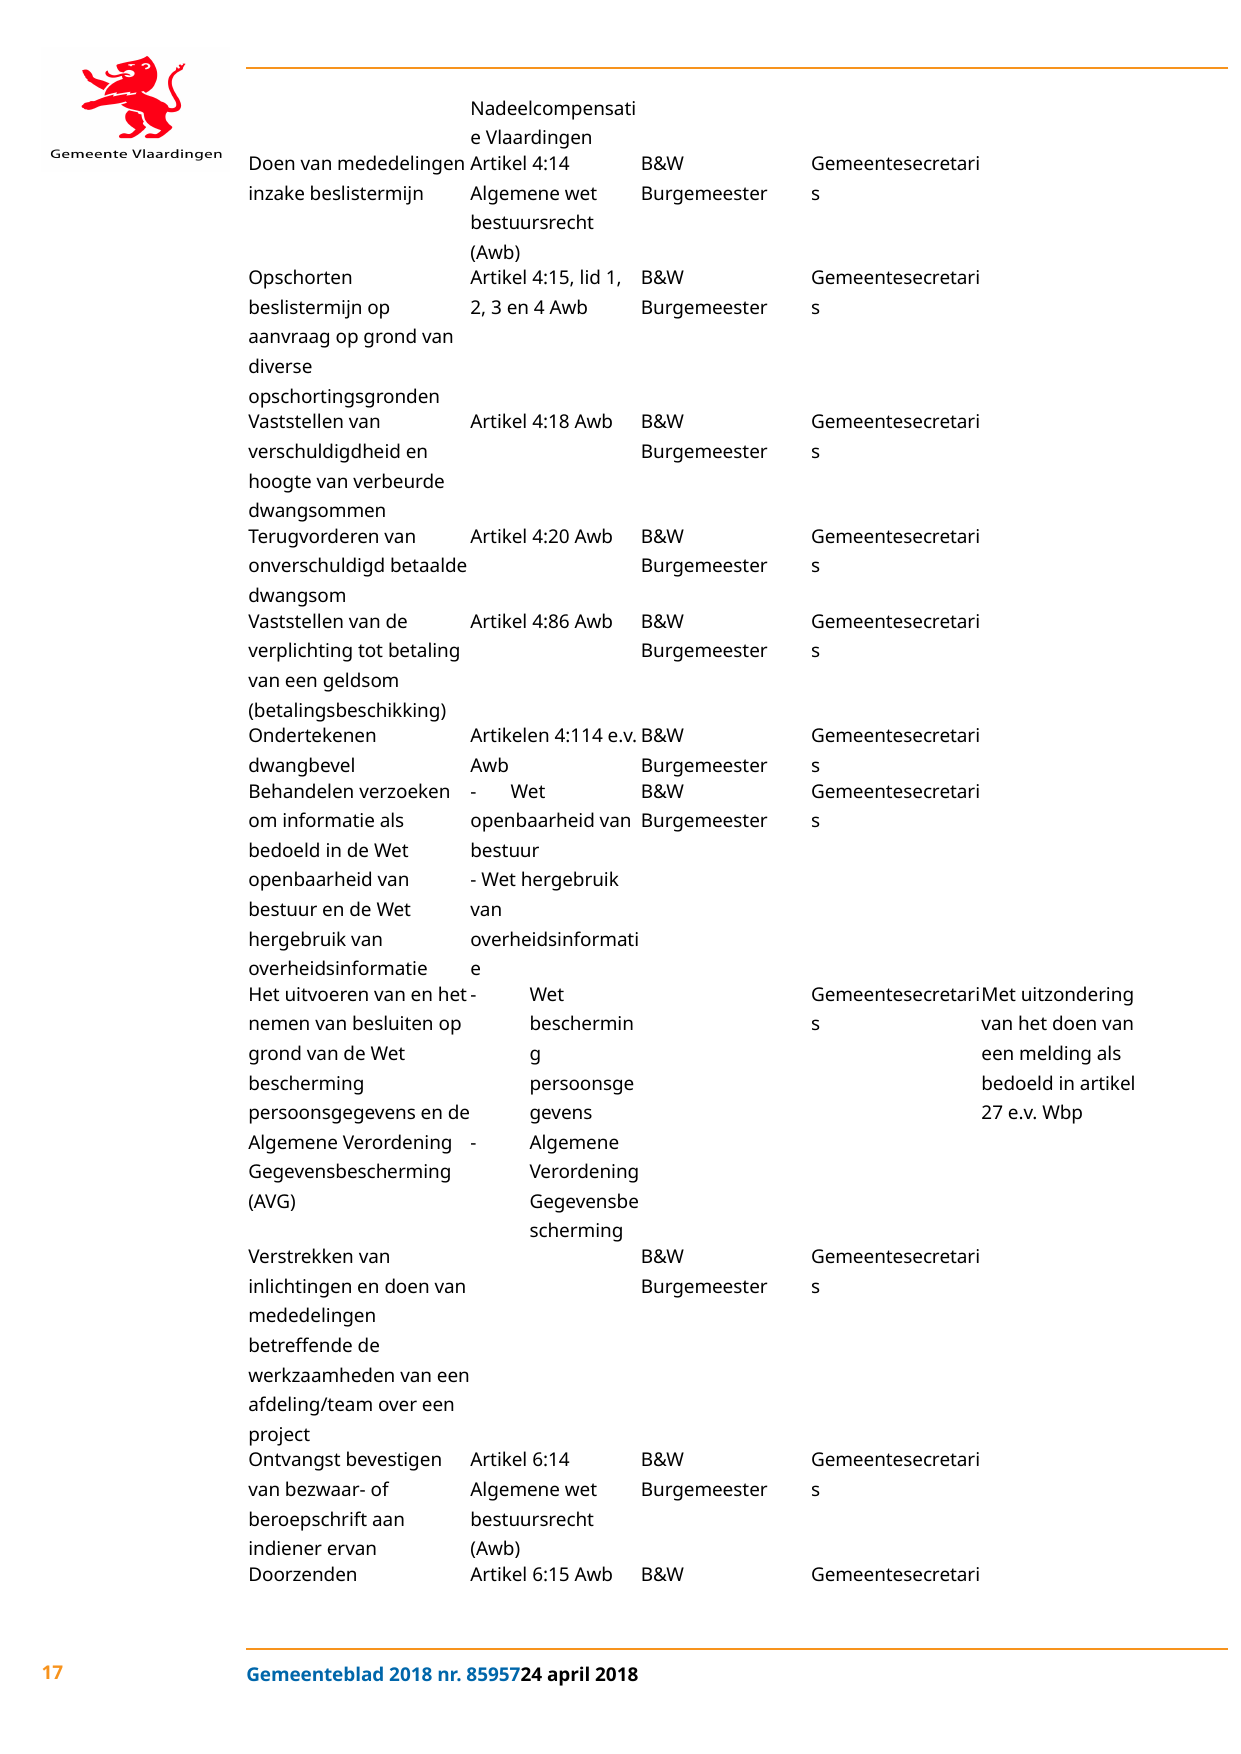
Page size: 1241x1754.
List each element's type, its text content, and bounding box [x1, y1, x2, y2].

table_cell Gemeentesecretaris [811, 981, 981, 1243]
table_cell Doorzenden [248, 1561, 470, 1587]
table_cell Gemeentesecretaris [811, 409, 981, 523]
table_cell B&W [641, 1561, 811, 1587]
table_cell Artikel 4:86 Awb [470, 608, 641, 722]
table_cell Gemeentesecretaris [811, 1447, 981, 1561]
table_cell B&W Burgemeester [641, 150, 811, 264]
table_cell [981, 723, 1152, 778]
table_cell Artikel 4:20 Awb [470, 523, 641, 608]
table_cell [981, 409, 1152, 523]
table_cell Opschorten beslistermijn op aanvraag op grond van diverse opschortingsgronden [248, 265, 470, 409]
table_cell [981, 1447, 1152, 1561]
table_cell [470, 1244, 641, 1447]
table_cell Ontvangst bevestigen van bezwaar- of beroepschrift aan indiener ervan [248, 1447, 470, 1561]
table_cell Artikel 4:14 Algemene wet bestuursrecht (Awb) [470, 150, 641, 264]
table_cell Gemeentesecretaris [811, 265, 981, 409]
table_cell [981, 95, 1152, 150]
table_cell - Wet openbaarheid van bestuur - Wet hergebruik van overheidsinformatie [470, 778, 641, 981]
table_cell B&W Burgemeester [641, 723, 811, 778]
table_cell Artikel 4:18 Awb [470, 409, 641, 523]
table_cell Gemeentesecretaris [811, 523, 981, 608]
table_cell Met uitzondering van het doen van een melding als bedoeld in artikel 27 e.v. Wbp [981, 981, 1152, 1243]
table_cell Het uitvoeren van en het nemen van besluiten op grond van de Wet bescherming persoonsgegevens en de Algemene Verordening Gegevensbescherming (AVG) [248, 981, 470, 1243]
table_cell Gemeentesecretaris [811, 1244, 981, 1447]
table_cell [981, 523, 1152, 608]
table_cell Artikel 4:15, lid 1, 2, 3 en 4 Awb [470, 265, 641, 409]
table_cell Artikel 6:14 Algemene wet bestuursrecht (Awb) [470, 1447, 641, 1561]
table_cell [981, 150, 1152, 264]
table_cell B&W Burgemeester [641, 778, 811, 981]
table_cell Vaststellen van de verplichting tot betaling van een geldsom (betalingsbeschikking) [248, 608, 470, 722]
table_cell Behandelen verzoeken om informatie als bedoeld in de Wet openbaarheid van bestuur en de Wet hergebruik van overheidsinformatie [248, 778, 470, 981]
table_cell Verstrekken van inlichtingen en doen van mededelingen betreffende de werkzaamheden van een afdeling/team over een project [248, 1244, 470, 1447]
table_cell B&W Burgemeester [641, 1244, 811, 1447]
table_cell [981, 608, 1152, 722]
table_cell [248, 95, 470, 150]
table_cell Gemeentesecretaris [811, 723, 981, 778]
table_cell Doen van mededelingen inzake beslistermijn [248, 150, 470, 264]
table_cell [981, 778, 1152, 981]
table_cell [641, 95, 811, 150]
table_cell Gemeentesecretaris [811, 150, 981, 264]
table_cell B&W Burgemeester [641, 1447, 811, 1561]
table_cell [981, 1244, 1152, 1447]
table_cell Vaststellen van verschuldigdheid en hoogte van verbeurde dwangsommen [248, 409, 470, 523]
table_cell Ondertekenen dwangbevel [248, 723, 470, 778]
table_cell Nadeelcompensatie Vlaardingen [470, 95, 641, 150]
table_cell B&W Burgemeester [641, 409, 811, 523]
table_cell [981, 1561, 1152, 1587]
table_cell [641, 981, 811, 1243]
table_cell Wet bescherming persoonsgegevens Algemene Verordening Gegevensbescherming [470, 981, 641, 1243]
table_cell Gemeentesecretari [811, 1561, 981, 1587]
table_cell Artikel 6:15 Awb [470, 1561, 641, 1587]
table_cell [811, 95, 981, 150]
table_cell Gemeentesecretaris [811, 608, 981, 722]
table_cell B&W Burgemeester [641, 265, 811, 409]
table_cell [981, 265, 1152, 409]
table_cell B&W Burgemeester [641, 608, 811, 722]
table_cell Terugvorderen van onverschuldigd betaalde dwangsom [248, 523, 470, 608]
picture [41, 47, 231, 172]
table_cell Gemeentesecretaris [811, 778, 981, 981]
table_cell B&W Burgemeester [641, 523, 811, 608]
table_cell Artikelen 4:114 e.v. Awb [470, 723, 641, 778]
